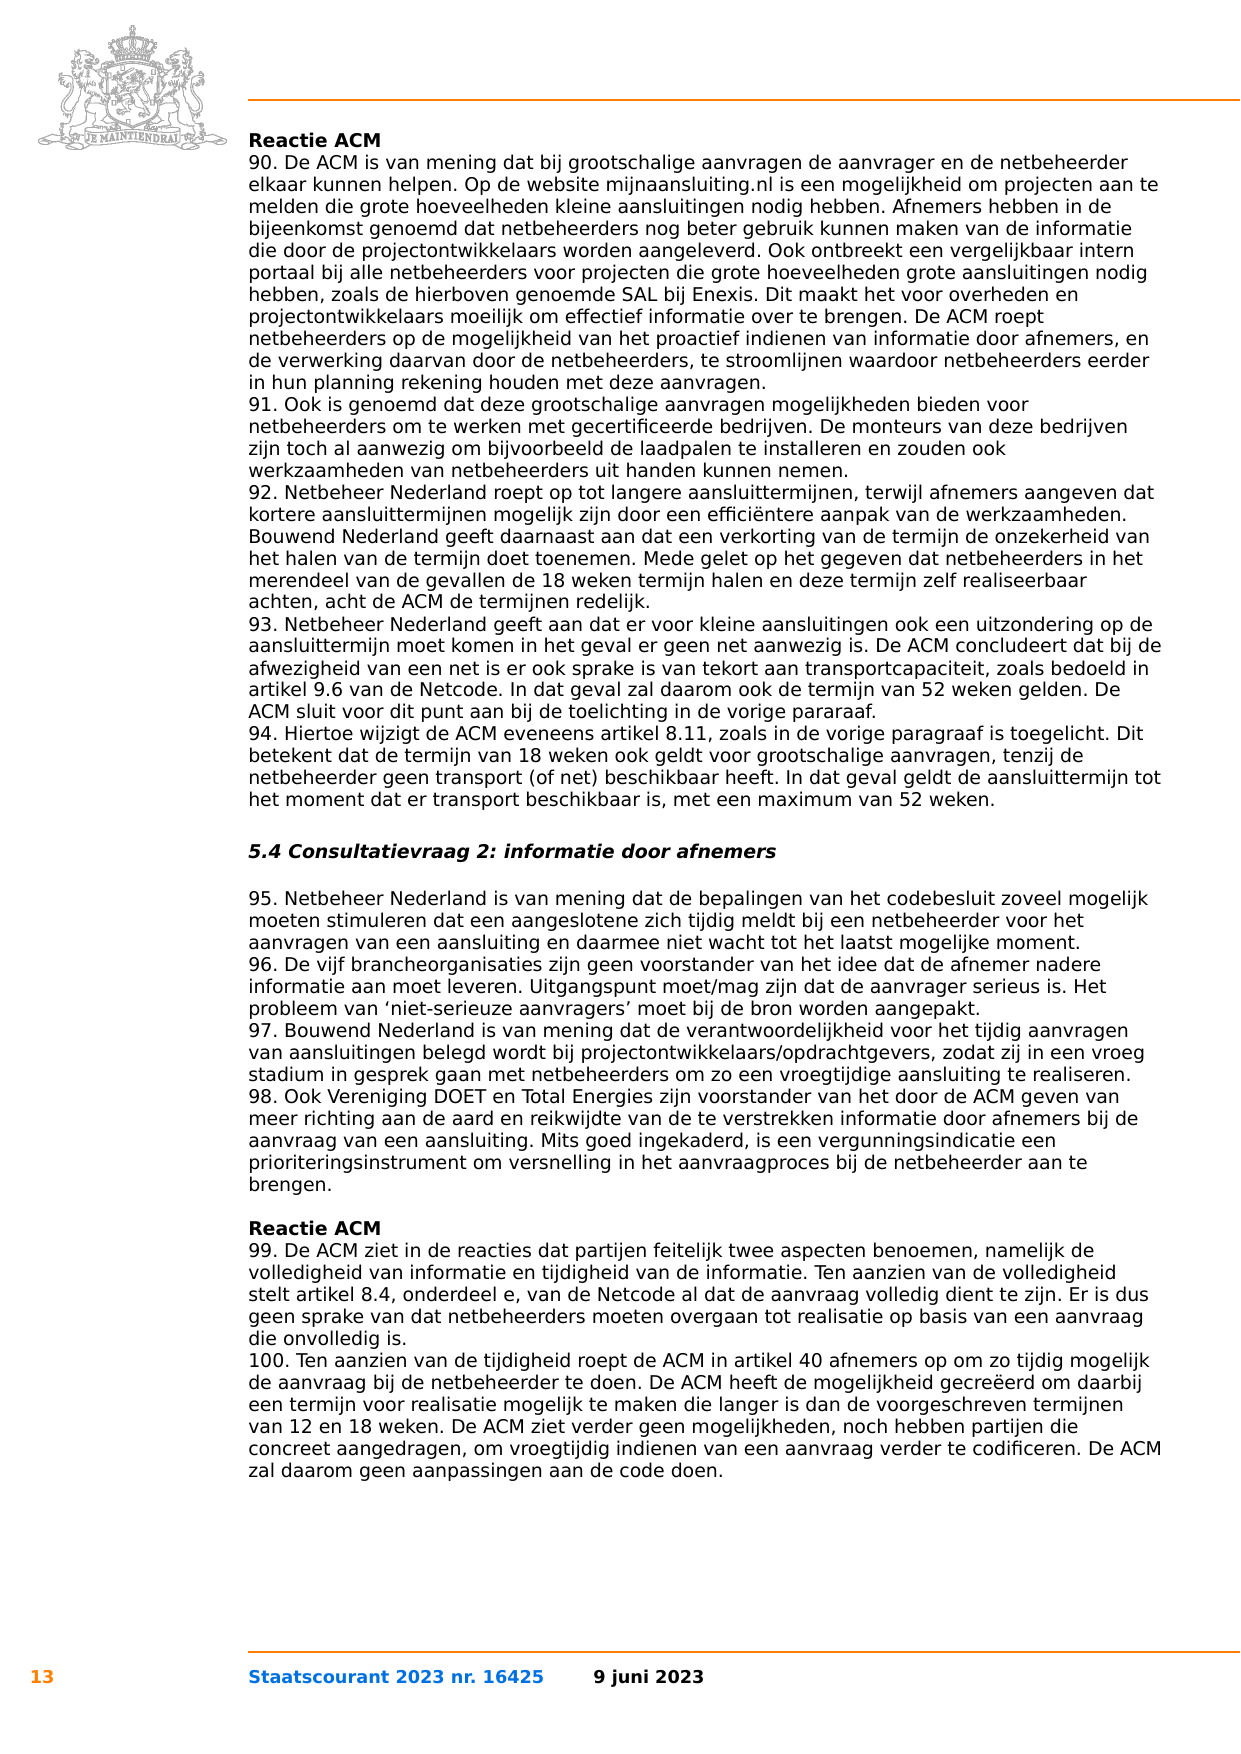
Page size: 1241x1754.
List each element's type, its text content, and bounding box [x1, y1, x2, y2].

text 97. Bouwend Nederland is van mening dat de verantwoordelijkheid voor het tijdig aanvragen van aansluitingen belegd wordt bij projectontwikkelaars/opdrachtgevers, zodat zij in een vroeg stadium in gesprek gaan met netbeheerders om zo een vroegtijdige aansluiting te realiseren. [248, 1020, 1163, 1086]
text 96. De vijf brancheorganisaties zijn geen voorstander van het idee dat de afnemer nadere informatie aan moet leveren. Uitgangspunt moet/mag zijn dat de aanvrager serieus is. Het probleem van ‘niet-serieuze aanvragers’ moet bij de bron worden aangepakt. [248, 954, 1163, 1020]
text 92. Netbeheer Nederland roept op tot langere aansluittermijnen, terwijl afnemers aangeven dat kortere aansluittermijnen mogelijk zijn door een efficiëntere aanpak van de werkzaamheden. Bouwend Nederland geeft daarnaast aan dat een verkorting van de termijn de onzekerheid van het halen van de termijn doet toenemen. Mede gelet op het gegeven dat netbeheerders in het merendeel van de gevallen de 18 weken termijn halen en deze termijn zelf realiseerbaar achten, acht de ACM de termijnen redelijk. [248, 482, 1163, 613]
text 100. Ten aanzien van de tijdigheid roept de ACM in artikel 40 afnemers op om zo tijdig mogelijk de aanvraag bij de netbeheerder te doen. De ACM heeft de mogelijkheid gecreëerd om daarbij een termijn voor realisatie mogelijk te maken die langer is dan de voorgeschreven termijnen van 12 en 18 weken. De ACM ziet verder geen mogelijkheden, noch hebben partijen die concreet aangedragen, om vroegtijdig indienen van een aanvraag verder te codificeren. De ACM zal daarom geen aanpassingen aan de code doen. [248, 1350, 1163, 1482]
text 98. Ook Vereniging DOET en Total Energies zijn voorstander van het door de ACM geven van meer richting aan de aard en reikwijdte van de te verstrekken informatie door afnemers bij de aanvraag van een aansluiting. Mits goed ingekaderd, is een vergunningsindicatie een prioriteringsinstrument om versnelling in het aanvraagproces bij de netbeheerder aan te brengen. [248, 1086, 1163, 1196]
subtitle Reactie ACM [248, 130, 1163, 152]
text 90. De ACM is van mening dat bij grootschalige aanvragen de aanvrager en de netbeheerder elkaar kunnen helpen. Op de website mijnaansluiting.nl is een mogelijkheid om projecten aan te melden die grote hoeveelheden kleine aansluitingen nodig hebben. Afnemers hebben in de bijeenkomst genoemd dat netbeheerders nog beter gebruik kunnen maken van de informatie die door de projectontwikkelaars worden aangeleverd. Ook ontbreekt een vergelijkbaar intern portaal bij alle netbeheerders voor projecten die grote hoeveelheden grote aansluitingen nodig hebben, zoals de hierboven genoemde SAL bij Enexis. Dit maakt het voor overheden en projectontwikkelaars moeilijk om effectief informatie over te brengen. De ACM roept netbeheerders op de mogelijkheid van het proactief indienen van informatie door afnemers, en de verwerking daarvan door de netbeheerders, te stroomlijnen waardoor netbeheerders eerder in hun planning rekening houden met deze aanvragen. [248, 152, 1163, 394]
text 94. Hiertoe wijzigt de ACM eveneens artikel 8.11, zoals in de vorige paragraaf is toegelicht. Dit betekent dat de termijn van 18 weken ook geldt voor grootschalige aanvragen, tenzij de netbeheerder geen transport (of net) beschikbaar heeft. In dat geval geldt de aansluittermijn tot het moment dat er transport beschikbaar is, met een maximum van 52 weken. [248, 723, 1163, 811]
text 99. De ACM ziet in de reacties dat partijen feitelijk twee aspecten benoemen, namelijk de volledigheid van informatie en tijdigheid van de informatie. Ten aanzien van de volledigheid stelt artikel 8.4, onderdeel e, van de Netcode al dat de aanvraag volledig dient te zijn. Er is dus geen sprake van dat netbeheerders moeten overgaan tot realisatie op basis van een aanvraag die onvolledig is. [248, 1240, 1163, 1350]
picture [38, 25, 227, 150]
text 95. Netbeheer Nederland is van mening dat de bepalingen van het codebesluit zoveel mogelijk moeten stimuleren dat een aangeslotene zich tijdig meldt bij een netbeheerder voor het aanvragen van een aansluiting en daarmee niet wacht tot het laatst mogelijke moment. [248, 888, 1163, 954]
text 93. Netbeheer Nederland geeft aan dat er voor kleine aansluitingen ook een uitzondering op de aansluittermijn moet komen in het geval er geen net aanwezig is. De ACM concludeert dat bij de afwezigheid van een net is er ook sprake is van tekort aan transportcapaciteit, zoals bedoeld in artikel 9.6 van de Netcode. In dat geval zal daarom ook de termijn van 52 weken gelden. De ACM sluit voor dit punt aan bij de toelichting in de vorige pararaaf. [248, 613, 1163, 723]
subtitle 5.4 Consultatievraag 2: informatie door afnemers [248, 841, 1163, 863]
subtitle Reactie ACM [248, 1218, 1163, 1240]
text 91. Ook is genoemd dat deze grootschalige aanvragen mogelijkheden bieden voor netbeheerders om te werken met gecertificeerde bedrijven. De monteurs van deze bedrijven zijn toch al aanwezig om bijvoorbeeld de laadpalen te installeren en zouden ook werkzaamheden van netbeheerders uit handen kunnen nemen. [248, 394, 1163, 482]
